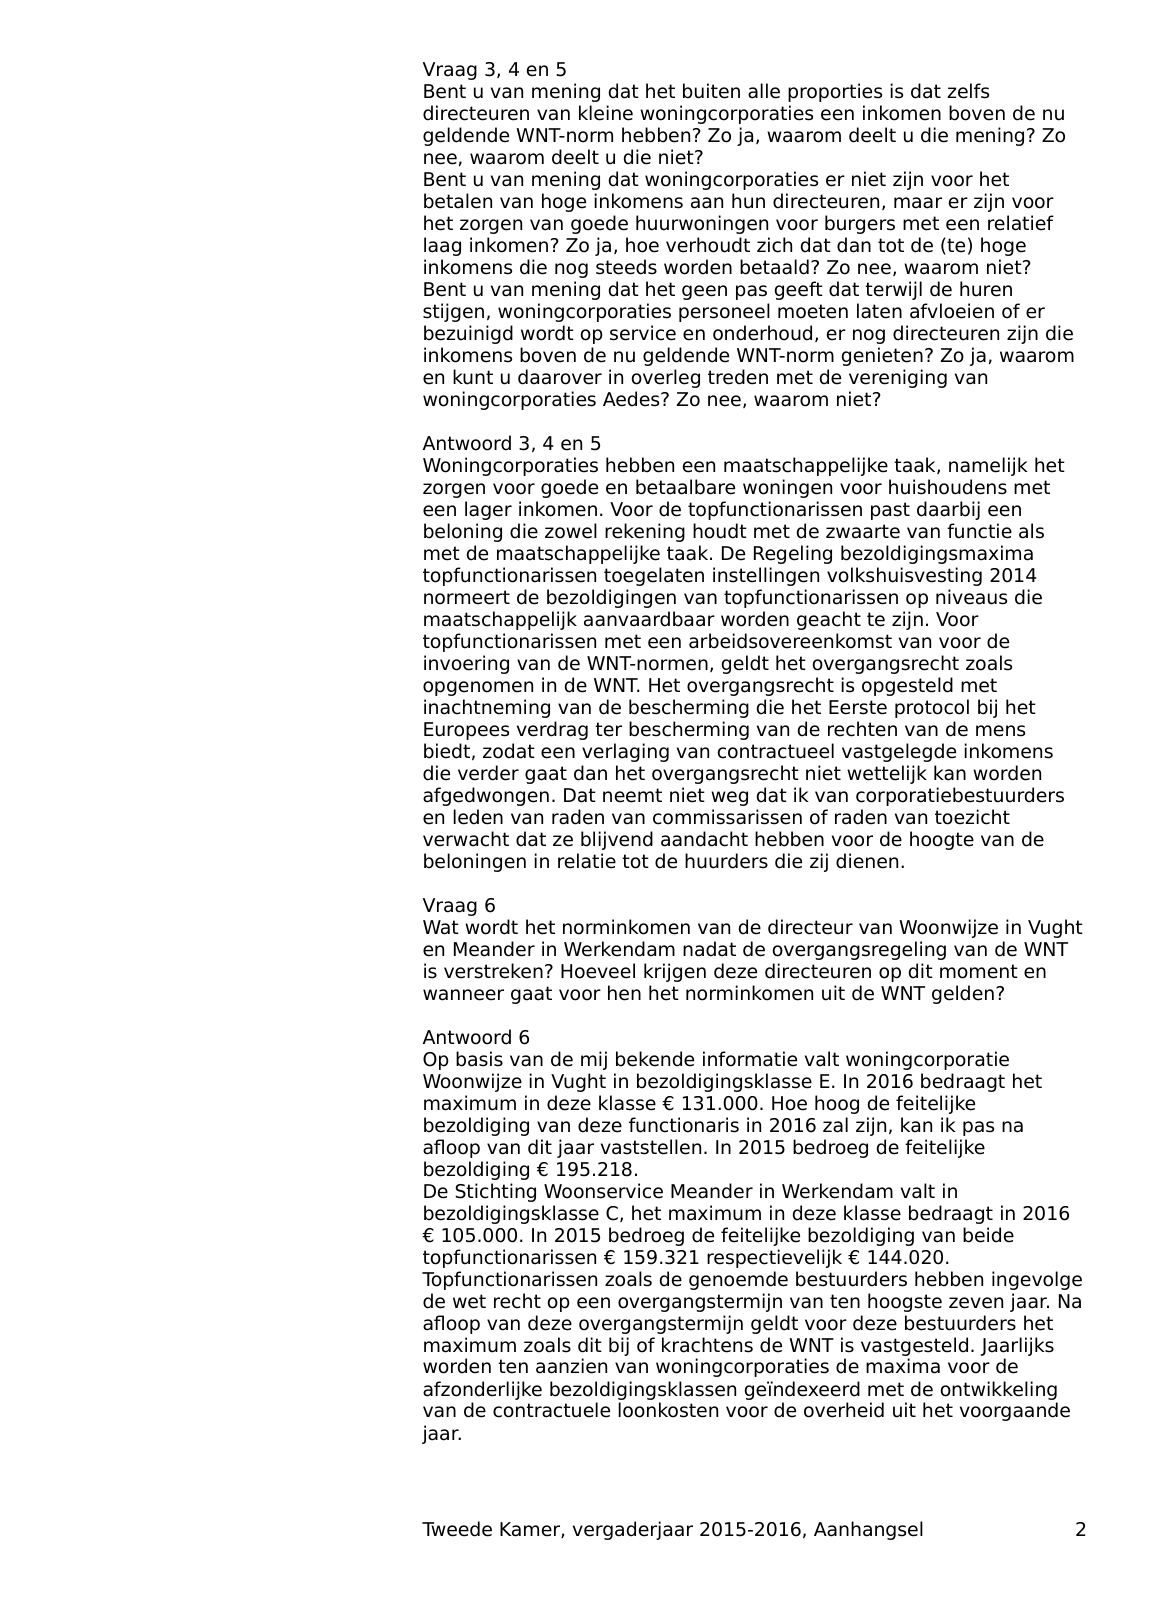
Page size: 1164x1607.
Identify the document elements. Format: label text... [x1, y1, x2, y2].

text Bent u van mening dat woningcorporaties er niet zijn voor het betalen van hoge inkomens aan hun directeuren, maar er zijn voor het zorgen van goede huurwoningen voor burgers met een relatief laag inkomen? Zo ja, hoe verhoudt zich dat dan tot de (te) hoge inkomens die nog steeds worden betaald? Zo nee, waarom niet? [422, 169, 1087, 279]
text Antwoord 3, 4 en 5 [422, 433, 1087, 455]
text Bent u van mening dat het buiten alle proporties is dat zelfs directeuren van kleine woningcorporaties een inkomen boven de nu geldende WNT-norm hebben? Zo ja, waarom deelt u die mening? Zo nee, waarom deelt u die niet? [422, 81, 1087, 169]
text Vraag 3, 4 en 5 [422, 59, 1087, 81]
text Bent u van mening dat het geen pas geeft dat terwijl de huren stijgen, woningcorporaties personeel moeten laten afvloeien of er bezuinigd wordt op service en onderhoud, er nog directeuren zijn die inkomens boven de nu geldende WNT-norm genieten? Zo ja, waarom en kunt u daarover in overleg treden met de vereniging van woningcorporaties Aedes? Zo nee, waarom niet? [422, 279, 1087, 411]
text Wat wordt het norminkomen van de directeur van Woonwijze in Vught en Meander in Werkendam nadat de overgangsregeling van de WNT is verstreken? Hoeveel krijgen deze directeuren op dit moment en wanneer gaat voor hen het norminkomen uit de WNT gelden? [422, 917, 1087, 1004]
text Vraag 6 [422, 895, 1087, 917]
text Topfunctionarissen zoals de genoemde bestuurders hebben ingevolge de wet recht op een overgangstermijn van ten hoogste zeven jaar. Na afloop van deze overgangstermijn geldt voor deze bestuurders het maximum zoals dit bij of krachtens de WNT is vastgesteld. Jaarlijks worden ten aanzien van woningcorporaties de maxima voor de afzonderlijke bezoldigingsklassen geïndexeerd met de ontwikkeling van de contractuele loonkosten voor de overheid uit het voorgaande jaar. [422, 1268, 1087, 1444]
text De Stichting Woonservice Meander in Werkendam valt in bezoldigingsklasse C, het maximum in deze klasse bedraagt in 2016 € 105.000. In 2015 bedroeg de feitelijke bezoldiging van beide topfunctionarissen € 159.321 respectievelijk € 144.020. [422, 1181, 1087, 1268]
text Antwoord 6 [422, 1027, 1087, 1049]
text Op basis van de mij bekende informatie valt woningcorporatie Woonwijze in Vught in bezoldigingsklasse E. In 2016 bedraagt het maximum in deze klasse € 131.000. Hoe hoog de feitelijke bezoldiging van deze functionaris in 2016 zal zijn, kan ik pas na afloop van dit jaar vaststellen. In 2015 bedroeg de feitelijke bezoldiging € 195.218. [422, 1049, 1087, 1181]
text Woningcorporaties hebben een maatschappelijke taak, namelijk het zorgen voor goede en betaalbare woningen voor huishoudens met een lager inkomen. Voor de topfunctionarissen past daarbij een beloning die zowel rekening houdt met de zwaarte van functie als met de maatschappelijke taak. De Regeling bezoldigingsmaxima topfunctionarissen toegelaten instellingen volkshuisvesting 2014 normeert de bezoldigingen van topfunctionarissen op niveaus die maatschappelijk aanvaardbaar worden geacht te zijn. Voor topfunctionarissen met een arbeidsovereenkomst van voor de invoering van de WNT-normen, geldt het overgangsrecht zoals opgenomen in de WNT. Het overgangsrecht is opgesteld met inachtneming van de bescherming die het Eerste protocol bij het Europees verdrag ter bescherming van de rechten van de mens biedt, zodat een verlaging van contractueel vastgelegde inkomens die verder gaat dan het overgangsrecht niet wettelijk kan worden afgedwongen. Dat neemt niet weg dat ik van corporatiebestuurders en leden van raden van commissarissen of raden van toezicht verwacht dat ze blijvend aandacht hebben voor de hoogte van de beloningen in relatie tot de huurders die zij dienen. [422, 455, 1087, 872]
